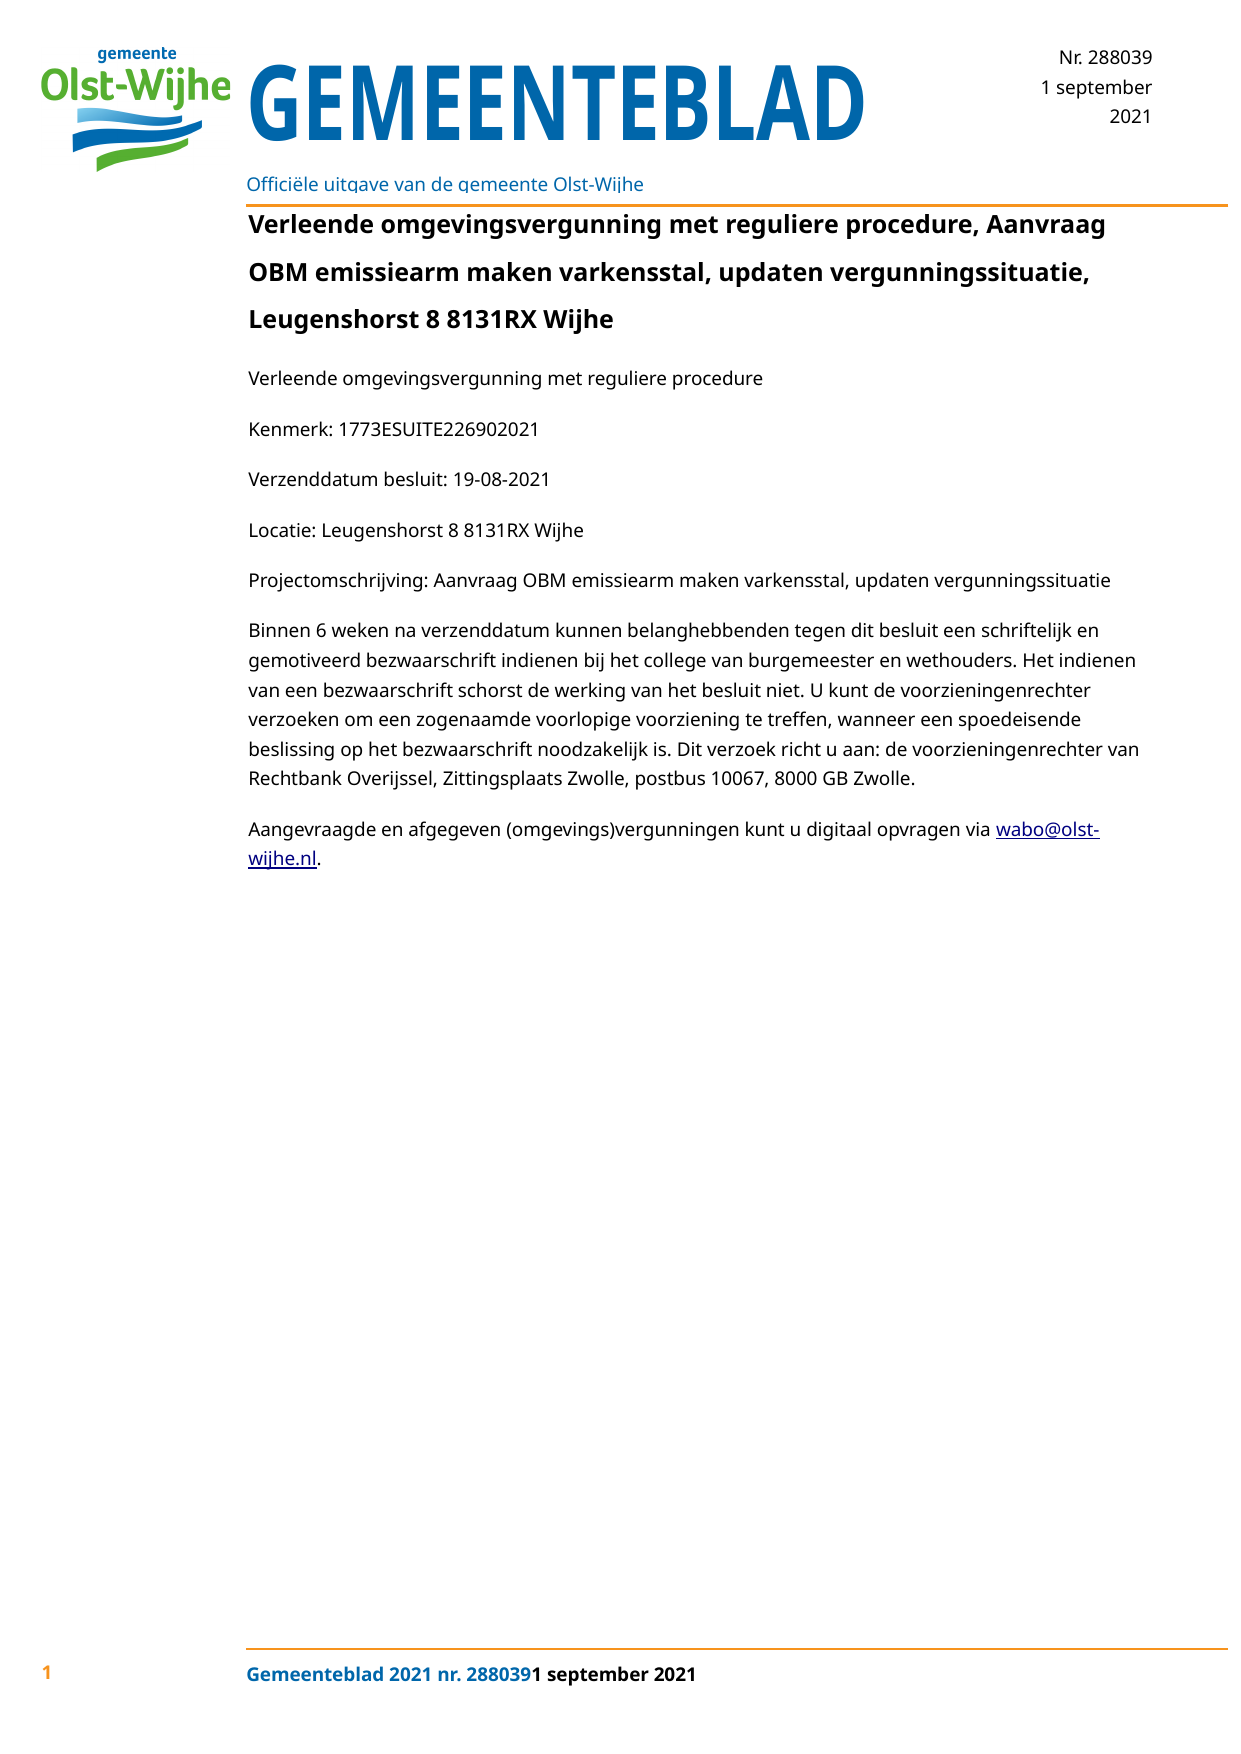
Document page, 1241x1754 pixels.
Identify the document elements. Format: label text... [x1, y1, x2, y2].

text Kenmerk: 1773ESUITE226902021 [248, 416, 1152, 442]
picture [41, 47, 231, 172]
text Binnen 6 weken na verzenddatum kunnen belanghebbenden tegen dit besluit een schriftelijk en gemotiveerd bezwaarschrift indienen bij het college van burgemeester en wethouders. Het indienen van een bezwaarschrift schorst de werking van het besluit niet. U kunt de voorzieningenrechter verzoeken om een zogenaamde voorlopige voorziening te treffen, wanneer een spoedeisende beslissing op het bezwaarschrift noodzakelijk is. Dit verzoek richt u aan: de voorzieningenrechter van Rechtbank Overijssel, Zittingsplaats Zwolle, postbus 10067, 8000 GB Zwolle. [248, 618, 1152, 791]
text Verzenddatum besluit: 19-08-2021 [248, 466, 1152, 492]
text Locatie: Leugenshorst 8 8131RX Wijhe [248, 517, 1152, 542]
text Projectomschrijving: Aanvraag OBM emissiearm maken varkensstal, updaten vergunningssituatie [248, 567, 1152, 593]
text Aangevraagde en afgegeven (omgevings)vergunningen kunt u digitaal opvragen via wabo@olst-wijhe.nl. [248, 816, 1152, 871]
text Verleende omgevingsvergunning met reguliere procedure [248, 366, 1152, 391]
text Verleende omgevingsvergunning met reguliere procedure, Aanvraag OBM emissiearm maken varkensstal, updaten vergunningssituatie, Leugenshorst 8 8131RX Wijhe [248, 207, 1152, 336]
